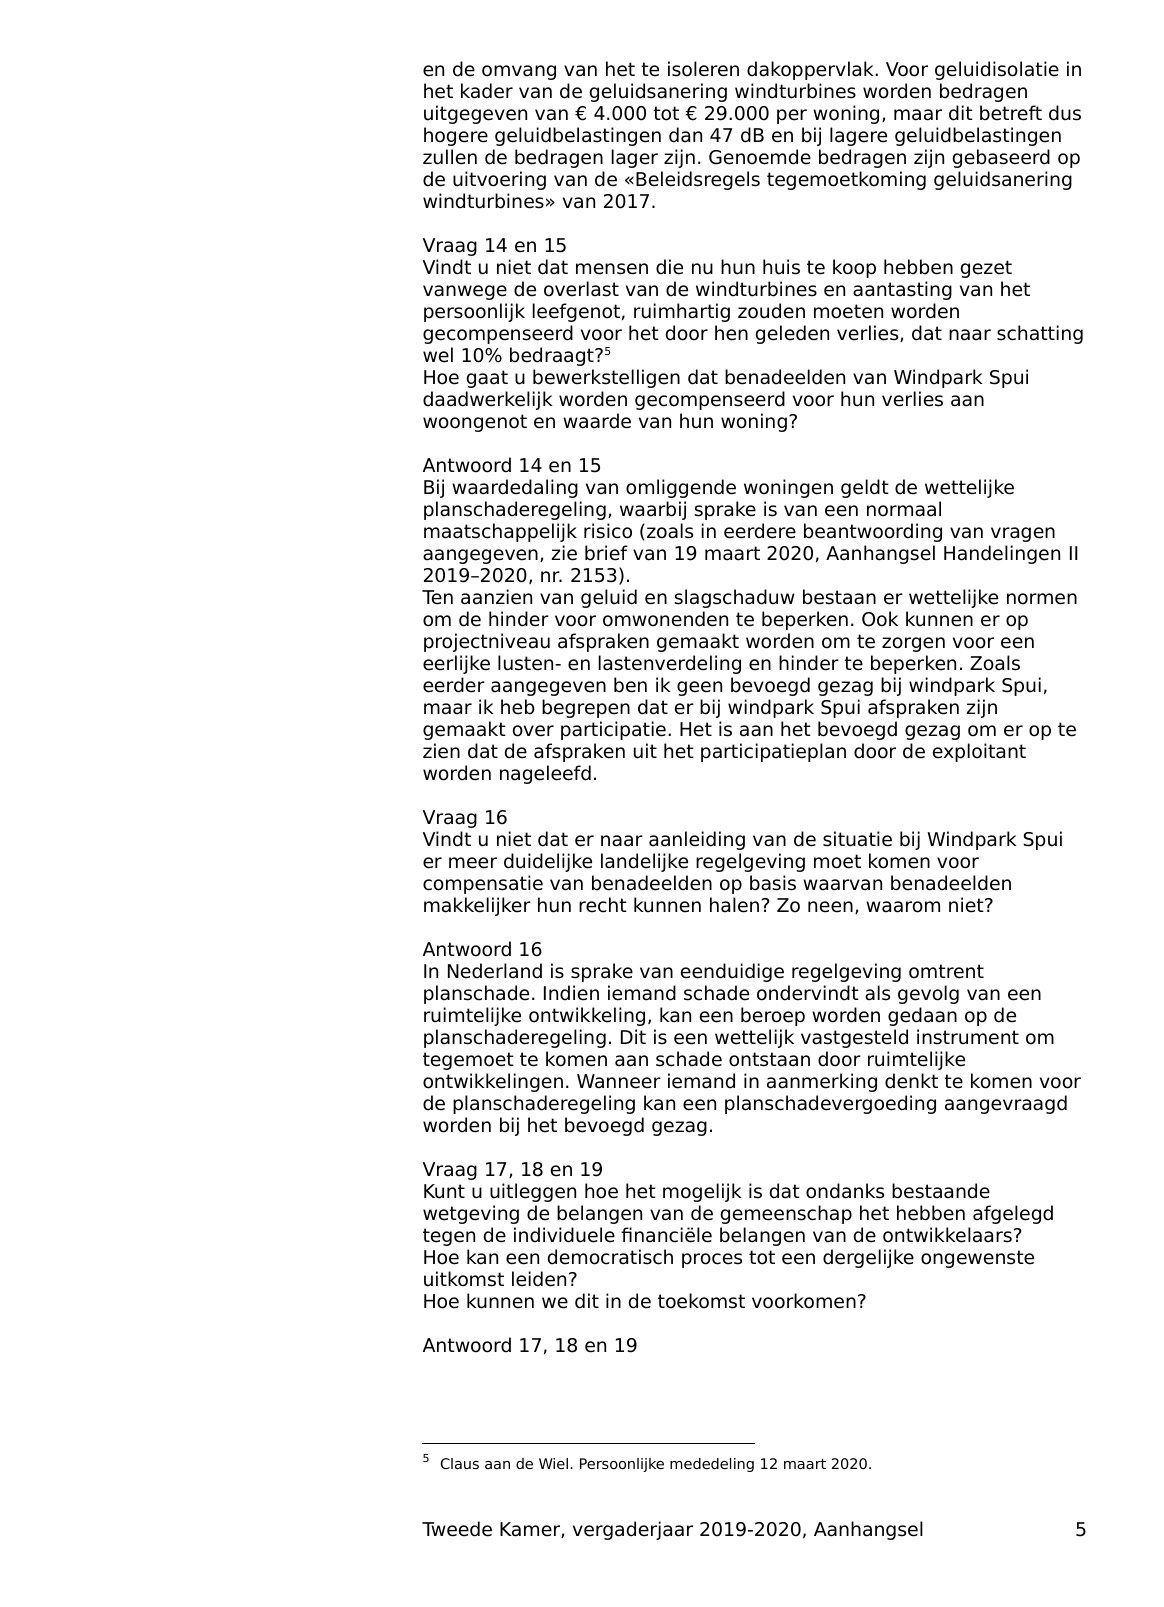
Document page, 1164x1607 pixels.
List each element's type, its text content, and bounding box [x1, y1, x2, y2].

text Antwoord 16 [422, 939, 1087, 961]
text Claus aan de Wiel. Persoonlijke mededeling 12 maart 2020. [422, 1452, 1087, 1474]
text Antwoord 14 en 15 [422, 455, 1087, 477]
text Antwoord 17, 18 en 19 [422, 1335, 1087, 1357]
text Hoe kan een democratisch proces tot een dergelijke ongewenste uitkomst leiden? [422, 1247, 1087, 1291]
text Vraag 16 [422, 807, 1087, 829]
text In Nederland is sprake van eenduidige regelgeving omtrent planschade. Indien iemand schade ondervindt als gevolg van een ruimtelijke ontwikkeling, kan een beroep worden gedaan op de planschaderegeling. Dit is een wettelijk vastgesteld instrument om tegemoet te komen aan schade ontstaan door ruimtelijke ontwikkelingen. Wanneer iemand in aanmerking denkt te komen voor de planschaderegeling kan een planschadevergoeding aangevraagd worden bij het bevoegd gezag. [422, 961, 1087, 1137]
text Bij waardedaling van omliggende woningen geldt de wettelijke planschaderegeling, waarbij sprake is van een normaal maatschappelijk risico (zoals in eerdere beantwoording van vragen aangegeven, zie brief van 19 maart 2020, Aanhangsel Handelingen II 2019–2020, nr. 2153). [422, 477, 1087, 587]
text Vraag 14 en 15 [422, 235, 1087, 257]
text Hoe kunnen we dit in de toekomst voorkomen? [422, 1291, 1087, 1313]
text Vindt u niet dat mensen die nu hun huis te koop hebben gezet vanwege de overlast van de windturbines en aantasting van het persoonlijk leefgenot, ruimhartig zouden moeten worden gecompenseerd voor het door hen geleden verlies, dat naar schatting wel 10% bedraagt? [422, 257, 1087, 367]
text Hoe gaat u bewerkstelligen dat benadeelden van Windpark Spui daadwerkelijk worden gecompenseerd voor hun verlies aan woongenot en waarde van hun woning? [422, 367, 1087, 433]
text en de omvang van het te isoleren dakoppervlak. Voor geluidisolatie in het kader van de geluidsanering windturbines worden bedragen uitgegeven van € 4.000 tot € 29.000 per woning, maar dit betreft dus hogere geluidbelastingen dan 47 dB en bij lagere geluidbelastingen zullen de bedragen lager zijn. Genoemde bedragen zijn gebaseerd op de uitvoering van de «Beleidsregels tegemoetkoming geluidsanering windturbines» van 2017. [422, 59, 1087, 213]
text Ten aanzien van geluid en slagschaduw bestaan er wettelijke normen om de hinder voor omwonenden te beperken. Ook kunnen er op projectniveau afspraken gemaakt worden om te zorgen voor een eerlijke lusten- en lastenverdeling en hinder te beperken. Zoals eerder aangegeven ben ik geen bevoegd gezag bij windpark Spui, maar ik heb begrepen dat er bij windpark Spui afspraken zijn gemaakt over participatie. Het is aan het bevoegd gezag om er op te zien dat de afspraken uit het participatieplan door de exploitant worden nageleefd. [422, 587, 1087, 785]
text Vraag 17, 18 en 19 [422, 1159, 1087, 1181]
text Kunt u uitleggen hoe het mogelijk is dat ondanks bestaande wetgeving de belangen van de gemeenschap het hebben afgelegd tegen de individuele financiële belangen van de ontwikkelaars? [422, 1181, 1087, 1247]
text Vindt u niet dat er naar aanleiding van de situatie bij Windpark Spui er meer duidelijke landelijke regelgeving moet komen voor compensatie van benadeelden op basis waarvan benadeelden makkelijker hun recht kunnen halen? Zo neen, waarom niet? [422, 829, 1087, 917]
